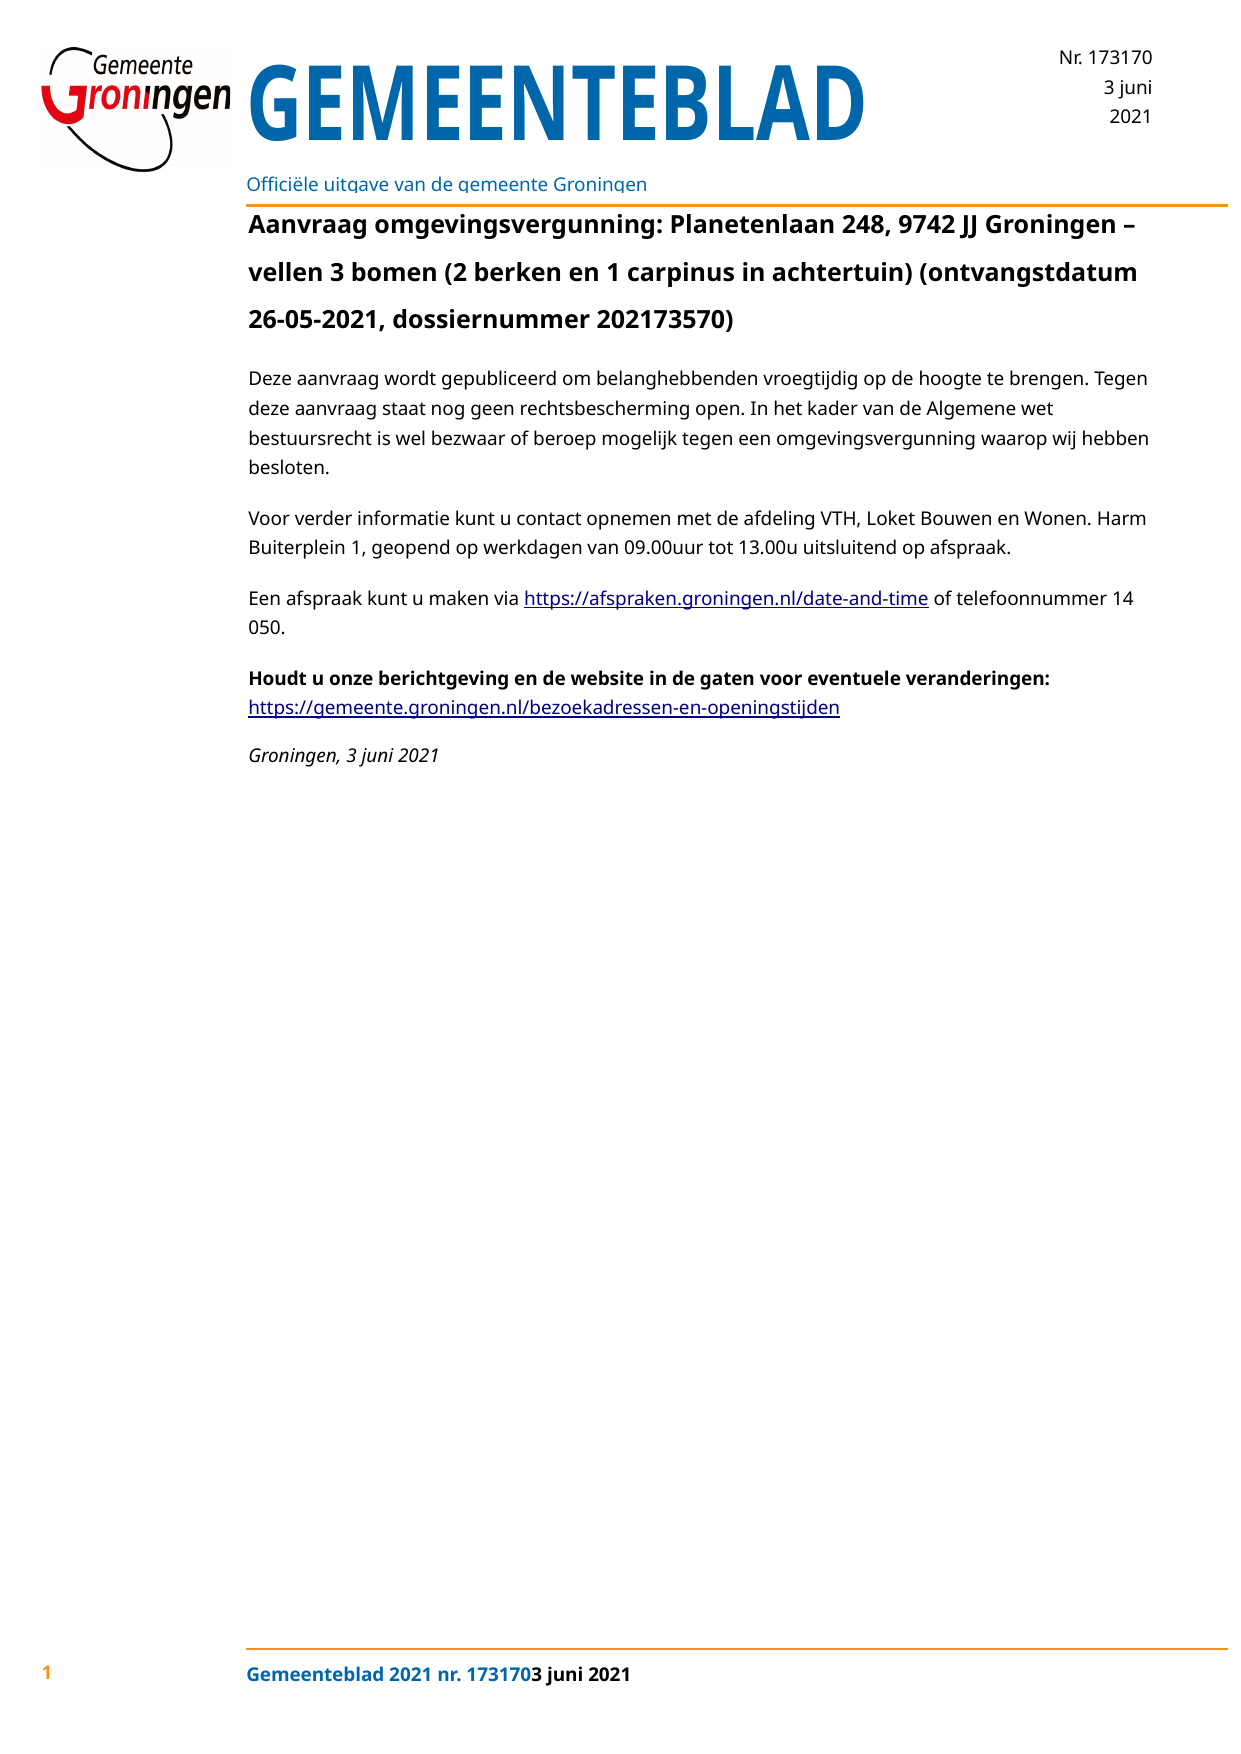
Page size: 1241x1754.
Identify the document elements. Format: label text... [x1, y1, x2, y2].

text Houdt u onze berichtgeving en de website in de gaten voor eventuele veranderingen: https://gemeente.groningen.nl/bezoekadressen-en-openingstijden [248, 665, 1152, 720]
text Een afspraak kunt u maken via https://afspraken.groningen.nl/date-and-time of telefoonnummer 14 050. [248, 585, 1152, 640]
picture [41, 47, 231, 172]
text Deze aanvraag wordt gepubliceerd om belanghebbenden vroegtijdig op de hoogte te brengen. Tegen deze aanvraag staat nog geen rechtsbescherming open. In het kader van de Algemene wet bestuursrecht is wel bezwaar of beroep mogelijk tegen een omgevingsvergunning waarop wij hebben besloten. [248, 366, 1152, 480]
text Aanvraag omgevingsvergunning: Planetenlaan 248, 9742 JJ Groningen – vellen 3 bomen (2 berken en 1 carpinus in achtertuin) (ontvangstdatum 26-05-2021, dossiernummer 202173570) [248, 207, 1152, 336]
text Voor verder informatie kunt u contact opnemen met de afdeling VTH, Loket Bouwen en Wonen. Harm Buiterplein 1, geopend op werkdagen van 09.00uur tot 13.00u uitsluitend op afspraak. [248, 505, 1152, 560]
text Groningen, 3 juni 2021 [248, 742, 1152, 768]
